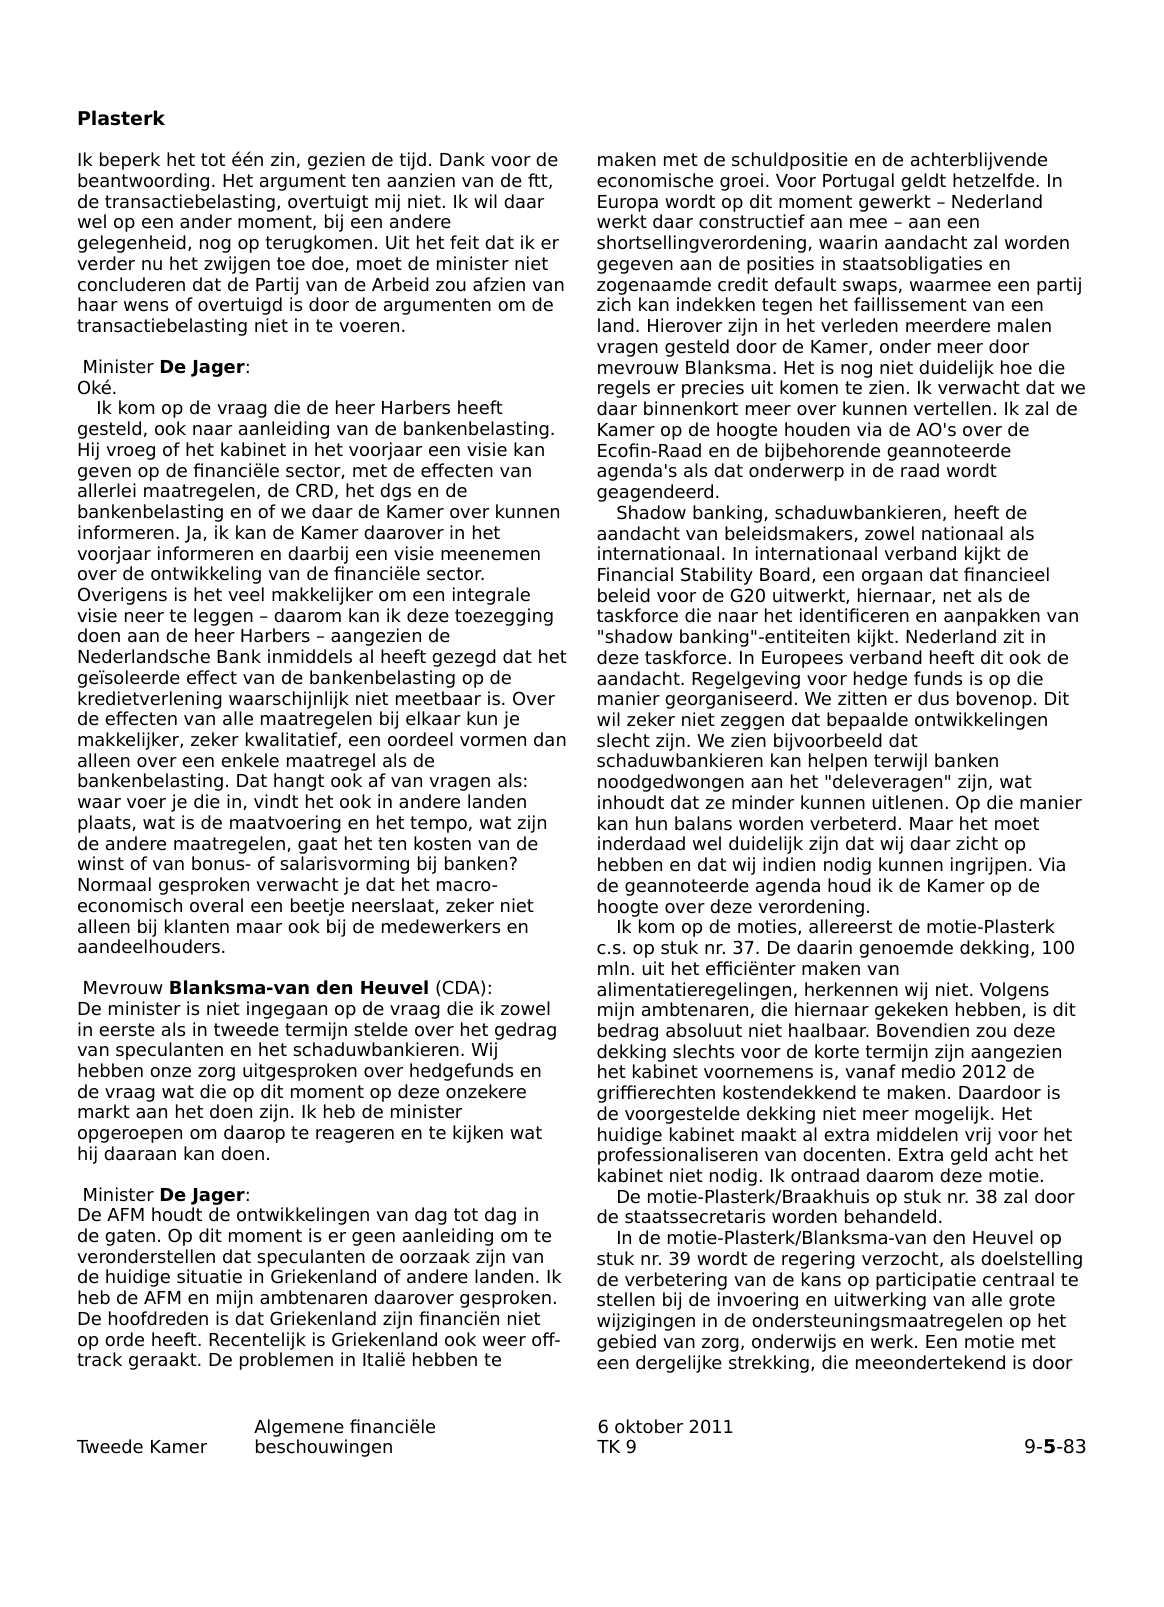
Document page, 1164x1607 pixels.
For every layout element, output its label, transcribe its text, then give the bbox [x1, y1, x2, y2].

text Oké. [77, 377, 567, 398]
text De motie-Plasterk/Braakhuis op stuk nr. 38 zal door de staatssecretaris worden behandeld. [596, 1187, 1087, 1228]
text De minister is niet ingegaan op de vraag die ik zowel in eerste als in tweede termijn stelde over het gedrag van speculanten en het schaduwbankieren. Wij hebben onze zorg uitgesproken over hedgefunds en de vraag wat die op dit moment op deze onzekere markt aan het doen zijn. Ik heb de minister opgeroepen om daarop te reageren en te kijken wat hij daaraan kan doen. [77, 999, 567, 1164]
text Ik kom op de vraag die de heer Harbers heeft gesteld, ook naar aanleiding van de bankenbelasting. Hij vroeg of het kabinet in het voorjaar een visie kan geven op de financiële sector, met de effecten van allerlei maatregelen, de CRD, het dgs en de bankenbelasting en of we daar de Kamer over kunnen informeren. Ja, ik kan de Kamer daarover in het voorjaar informeren en daarbij een visie meenemen over de ontwikkeling van de financiële sector. Overigens is het veel makkelijker om een integrale visie neer te leggen – daarom kan ik deze toezegging doen aan de heer Harbers – aangezien de Nederlandsche Bank inmiddels al heeft gezegd dat het geïsoleerde effect van de bankenbelasting op de kredietverlening waarschijnlijk niet meetbaar is. Over de effecten van alle maatregelen bij elkaar kun je makkelijker, zeker kwalitatief, een oordeel vormen dan alleen over een enkele maatregel als de bankenbelasting. Dat hangt ook af van vragen als: waar voer je die in, vindt het ook in andere landen plaats, wat is de maatvoering en het tempo, wat zijn de andere maatregelen, gaat het ten kosten van de winst of van bonus- of salarisvorming bij banken? Normaal gesproken verwacht je dat het macro-economisch overal een beetje neerslaat, zeker niet alleen bij klanten maar ook bij de medewerkers en aandeelhouders. [77, 398, 567, 958]
text Ik kom op de moties, allereerst de motie-Plasterk c.s. op stuk nr. 37. De daarin genoemde dekking, 100 mln. uit het efficiënter maken van alimentatieregelingen, herkennen wij niet. Volgens mijn ambtenaren, die hiernaar gekeken hebben, is dit bedrag absoluut niet haalbaar. Bovendien zou deze dekking slechts voor de korte termijn zijn aangezien het kabinet voornemens is, vanaf medio 2012 de griffierechten kostendekkend te maken. Daardoor is de voorgestelde dekking niet meer mogelijk. Het huidige kabinet maakt al extra middelen vrij voor het professionaliseren van docenten. Extra geld acht het kabinet niet nodig. Ik ontraad daarom deze motie. [596, 917, 1087, 1187]
text Ik beperk het tot één zin, gezien de tijd. Dank voor de beantwoording. Het argument ten aanzien van de ftt, de transactiebelasting, overtuigt mij niet. Ik wil daar wel op een ander moment, bij een andere gelegenheid, nog op terugkomen. Uit het feit dat ik er verder nu het zwijgen toe doe, moet de minister niet concluderen dat de Partij van de Arbeid zou afzien van haar wens of overtuigd is door de argumenten om de transactiebelasting niet in te voeren. [77, 150, 567, 337]
text In de motie-Plasterk/Blanksma-van den Heuvel op stuk nr. 39 wordt de regering verzocht, als doelstelling de verbetering van de kans op participatie centraal te stellen bij de invoering en uitwerking van alle grote wijzigingen in de ondersteuningsmaatregelen op het gebied van zorg, onderwijs en werk. Een motie met een dergelijke strekking, die meeondertekend is door [596, 1228, 1087, 1373]
text Shadow banking, schaduwbankieren, heeft de aandacht van beleidsmakers, zowel nationaal als internationaal. In internationaal verband kijkt de Financial Stability Board, een orgaan dat financieel beleid voor de G20 uitwerkt, hiernaar, net als de taskforce die naar het identificeren en aanpakken van "shadow banking"-entiteiten kijkt. Nederland zit in deze taskforce. In Europees verband heeft dit ook de aandacht. Regelgeving voor hedge funds is op die manier georganiseerd. We zitten er dus bovenop. Dit wil zeker niet zeggen dat bepaalde ontwikkelingen slecht zijn. We zien bijvoorbeeld dat schaduwbankieren kan helpen terwijl banken noodgedwongen aan het "deleveragen" zijn, wat inhoudt dat ze minder kunnen uitlenen. Op die manier kan hun balans worden verbeterd. Maar het moet inderdaad wel duidelijk zijn dat wij daar zicht op hebben en dat wij indien nodig kunnen ingrijpen. Via de geannoteerde agenda houd ik de Kamer op de hoogte over deze verordening. [596, 503, 1087, 917]
text Minister De Jager: [77, 1184, 567, 1205]
text Mevrouw Blanksma-van den Heuvel (CDA): [77, 978, 567, 999]
text maken met de schuldpositie en de achterblijvende economische groei. Voor Portugal geldt hetzelfde. In Europa wordt op dit moment gewerkt – Nederland werkt daar constructief aan mee – aan een shortsellingverordening, waarin aandacht zal worden gegeven aan de posities in staatsobligaties en zogenaamde credit default swaps, waarmee een partij zich kan indekken tegen het faillissement van een land. Hierover zijn in het verleden meerdere malen vragen gesteld door de Kamer, onder meer door mevrouw Blanksma. Het is nog niet duidelijk hoe die regels er precies uit komen te zien. Ik verwacht dat we daar binnenkort meer over kunnen vertellen. Ik zal de Kamer op de hoogte houden via de AO's over de Ecofin-Raad en de bijbehorende geannoteerde agenda's als dat onderwerp in de raad wordt geagendeerd. [596, 150, 1087, 503]
text Minister De Jager: [77, 357, 567, 377]
text De AFM houdt de ontwikkelingen van dag tot dag in de gaten. Op dit moment is er geen aanleiding om te veronderstellen dat speculanten de oorzaak zijn van de huidige situatie in Griekenland of andere landen. Ik heb de AFM en mijn ambtenaren daarover gesproken. De hoofdreden is dat Griekenland zijn financiën niet op orde heeft. Recentelijk is Griekenland ook weer off-track geraakt. De problemen in Italië hebben te [77, 1205, 567, 1371]
